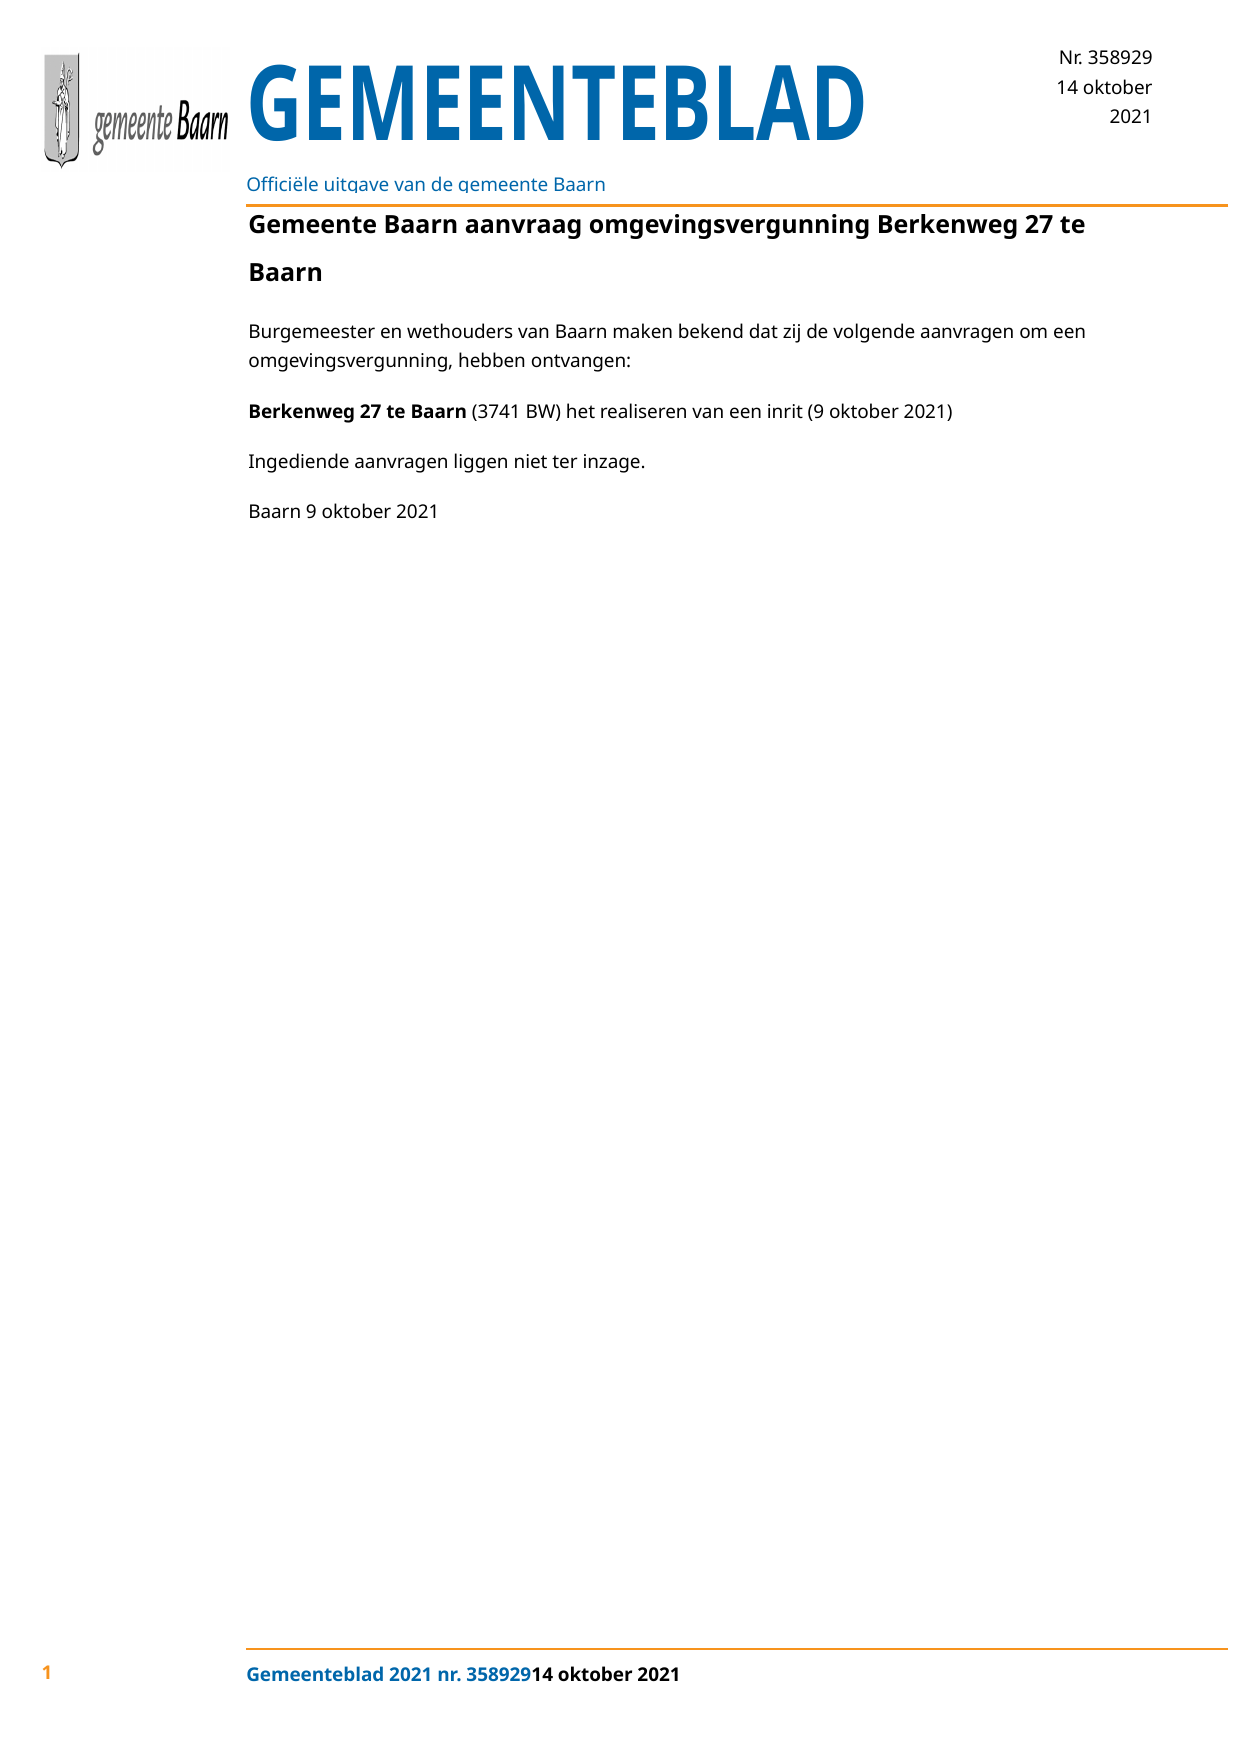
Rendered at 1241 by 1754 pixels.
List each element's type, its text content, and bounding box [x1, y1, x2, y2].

text Burgemeester en wethouders van Baarn maken bekend dat zij de volgende aanvragen om een omgevingsvergunning, hebben ontvangen: [248, 318, 1152, 373]
text Gemeente Baarn aanvraag omgevingsvergunning Berkenweg 27 te Baarn [248, 207, 1152, 288]
picture [41, 47, 231, 172]
text Ingediende aanvragen liggen niet ter inzage. [248, 448, 1152, 474]
text Berkenweg 27 te Baarn (3741 BW) het realiseren van een inrit (9 oktober 2021) [248, 398, 1152, 424]
text Baarn 9 oktober 2021 [248, 499, 1152, 524]
